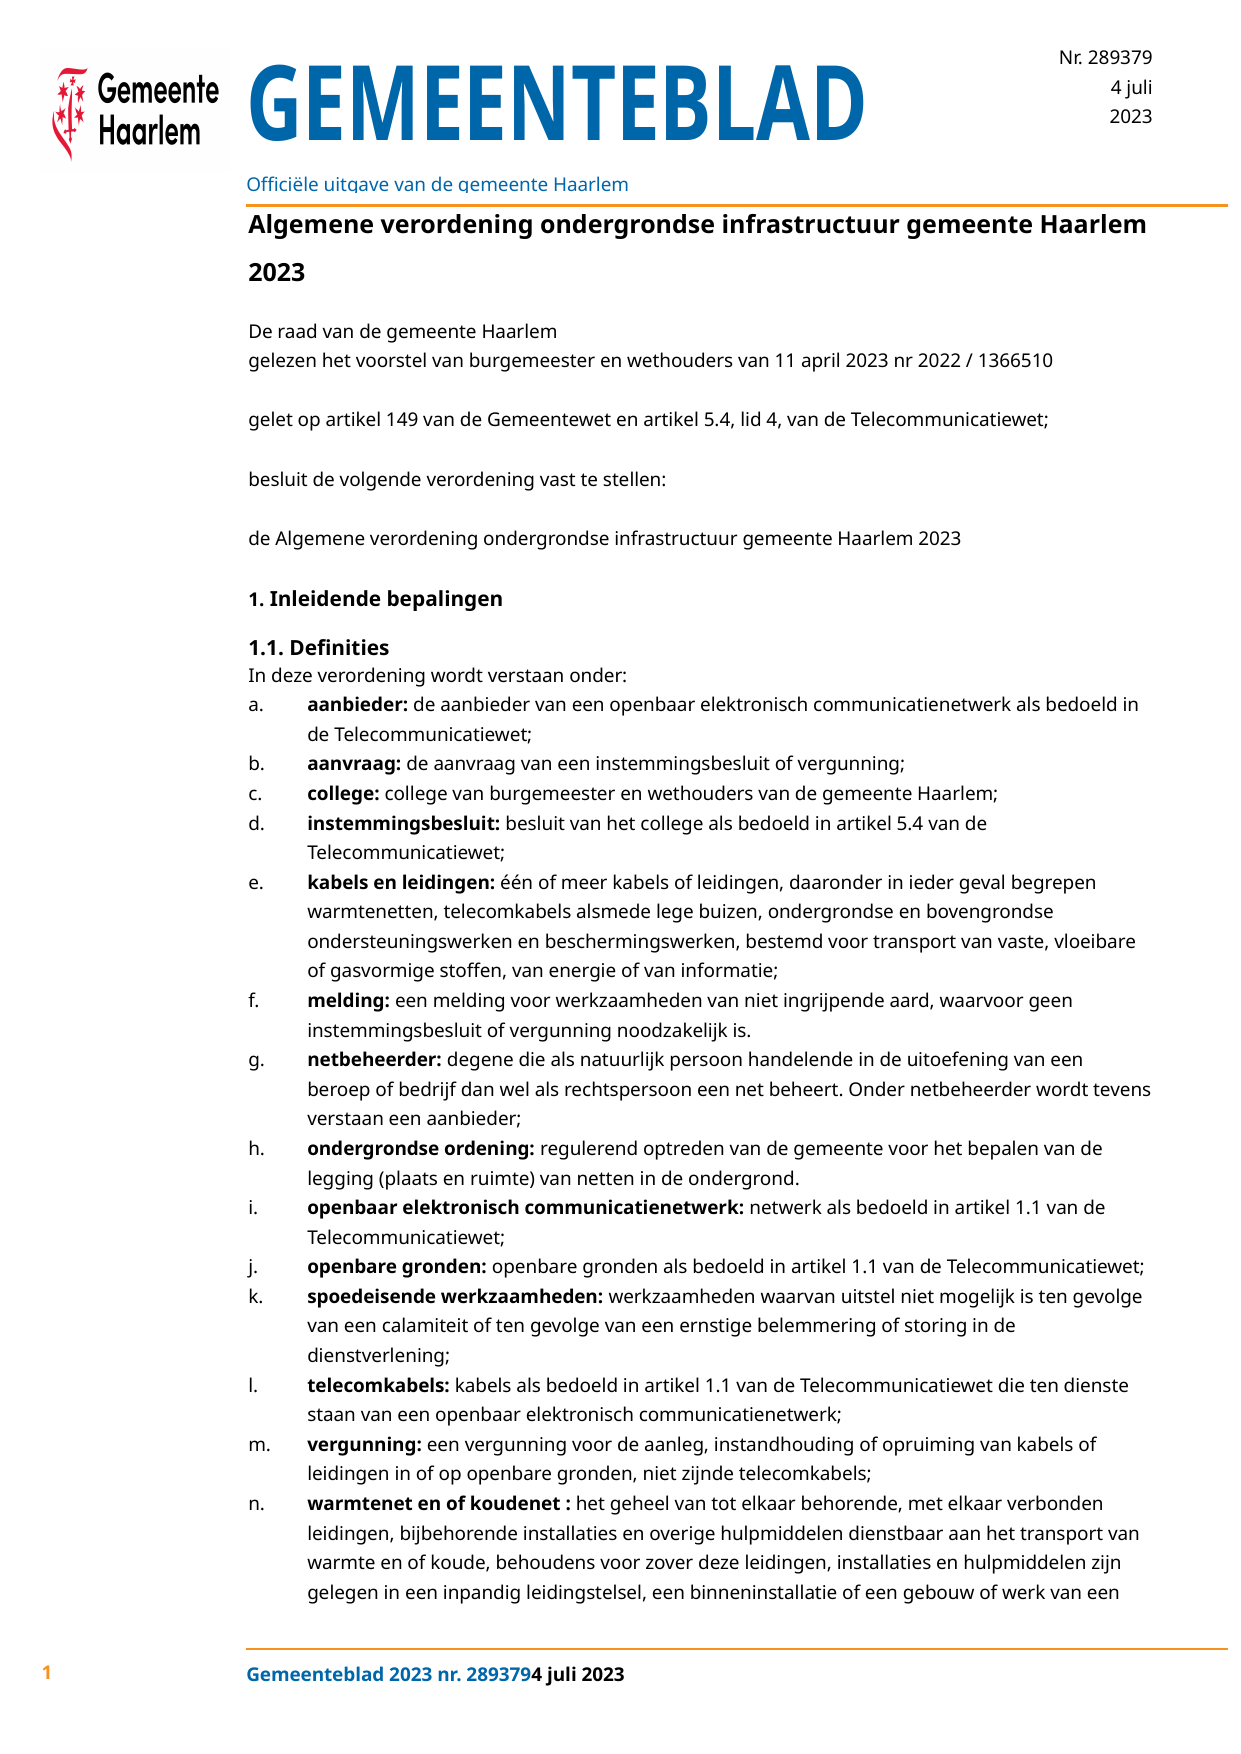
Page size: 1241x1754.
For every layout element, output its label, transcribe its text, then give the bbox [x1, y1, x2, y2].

text gelet op artikel 149 van de Gemeentewet en artikel 5.4, lid 4, van de Telecommunicatiewet; [248, 407, 1152, 432]
list openbaar elektronisch communicatienetwerk: netwerk als bedoeld in artikel 1.1 van de Telecommunicatiewet; [248, 1194, 1152, 1250]
text Algemene verordening ondergrondse infrastructuur gemeente Haarlem 2023 [248, 207, 1152, 288]
list telecomkabels: kabels als bedoeld in artikel 1.1 van de Telecommunicatiewet die ten dienste staan van een openbaar elektronisch communicatienetwerk; [248, 1372, 1152, 1427]
list aanbieder: de aanbieder van een openbaar elektronisch communicatienetwerk als bedoeld in de Telecommunicatiewet; [248, 691, 1152, 747]
text In deze verordening wordt verstaan onder: [248, 662, 1152, 688]
picture [41, 47, 231, 172]
text 1. Inleidende bepalingen [248, 584, 1152, 613]
list netbeheerder: degene die als natuurlijk persoon handelende in de uitoefening van een beroep of bedrijf dan wel als rechtspersoon een net beheert. Onder netbeheerder wordt tevens verstaan een aanbieder; [248, 1046, 1152, 1131]
list openbare gronden: openbare gronden als bedoeld in artikel 1.1 van de Telecommunicatiewet; [248, 1253, 1152, 1279]
text 1.1. Definities [248, 633, 1152, 662]
text De raad van de gemeente Haarlem [248, 318, 1152, 344]
list instemmingsbesluit: besluit van het college als bedoeld in artikel 5.4 van de Telecommunicatiewet; [248, 810, 1152, 865]
text gelezen het voorstel van burgemeester en wethouders van 11 april 2023 nr 2022 / 1366510 [248, 347, 1152, 373]
list warmtenet en of koudenet : het geheel van tot elkaar behorende, met elkaar verbonden leidingen, bijbehorende installaties en overige hulpmiddelen dienstbaar aan het transport van warmte en of koude, behoudens voor zover deze leidingen, installaties en hulpmiddelen zijn gelegen in een inpandig leidingstelsel, een binneninstallatie of een gebouw of werk van een [248, 1490, 1152, 1605]
list aanvraag: de aanvraag van een instemmingsbesluit of vergunning; [248, 751, 1152, 776]
list ondergrondse ordening: regulerend optreden van de gemeente voor het bepalen van de legging (plaats en ruimte) van netten in de ondergrond. [248, 1135, 1152, 1191]
list melding: een melding voor werkzaamheden van niet ingrijpende aard, waarvoor geen instemmingsbesluit of vergunning noodzakelijk is. [248, 987, 1152, 1043]
list college: college van burgemeester en wethouders van de gemeente Haarlem; [248, 780, 1152, 806]
list vergunning: een vergunning voor de aanleg, instandhouding of opruiming van kabels of leidingen in of op openbare gronden, niet zijnde telecomkabels; [248, 1431, 1152, 1486]
text de Algemene verordening ondergrondse infrastructuur gemeente Haarlem 2023 [248, 525, 1152, 551]
list spoedeisende werkzaamheden: werkzaamheden waarvan uitstel niet mogelijk is ten gevolge van een calamiteit of ten gevolge van een ernstige belemmering of storing in de dienstverlening; [248, 1283, 1152, 1368]
list kabels en leidingen: één of meer kabels of leidingen, daaronder in ieder geval begrepen warmtenetten, telecomkabels alsmede lege buizen, ondergrondse en bovengrondse ondersteuningswerken en beschermingswerken, bestemd voor transport van vaste, vloeibare of gasvormige stoffen, van energie of van informatie; [248, 869, 1152, 983]
text besluit de volgende verordening vast te stellen: [248, 466, 1152, 492]
